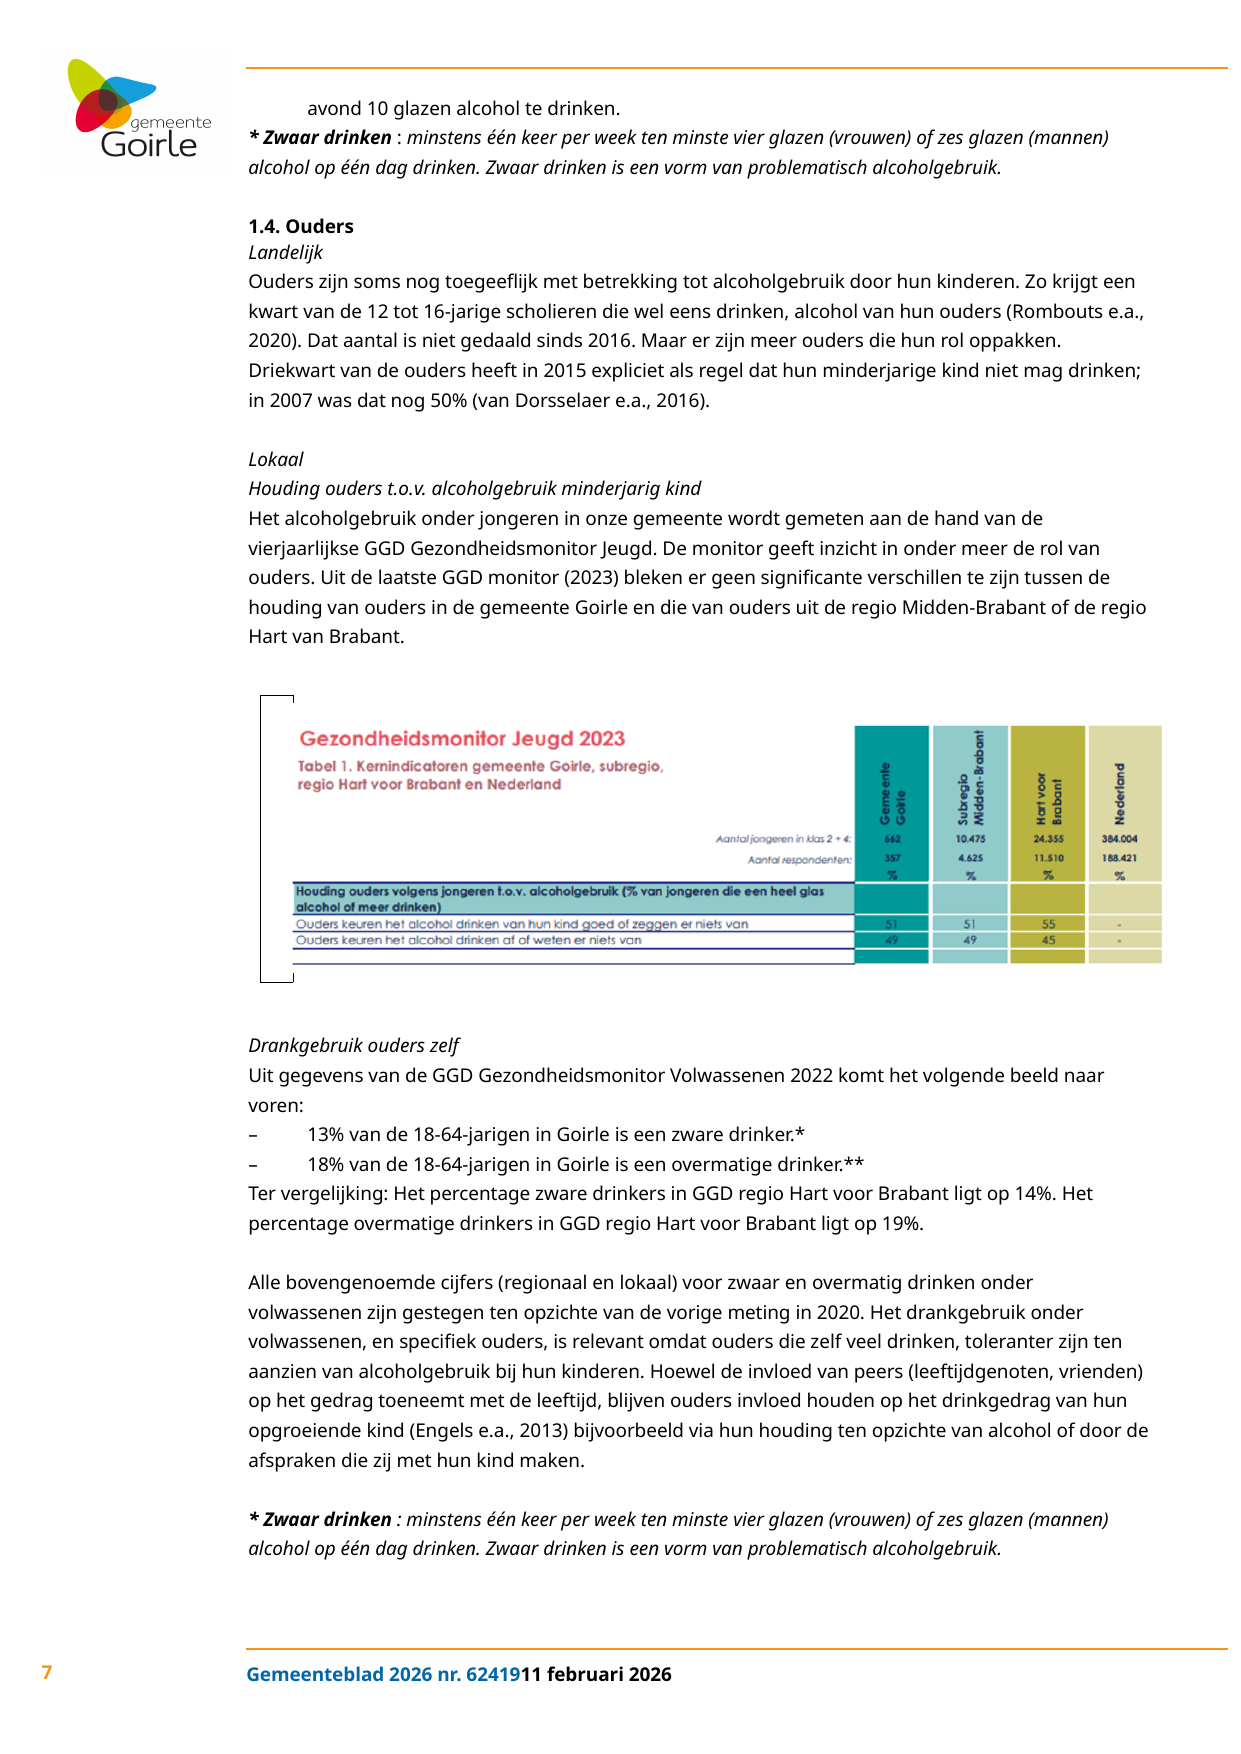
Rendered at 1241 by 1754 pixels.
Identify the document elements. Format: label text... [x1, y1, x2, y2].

picture [268, 703, 1173, 973]
text * Zwaar drinken : minstens één keer per week ten minste vier glazen (vrouwen) of zes glazen (mannen) alcohol op één dag drinken. Zwaar drinken is een vorm van problematisch alcoholgebruik. [248, 124, 1152, 180]
list 18% van de 18-64-jarigen in Goirle is een overmatige drinker.** [248, 1151, 1152, 1177]
text Ter vergelijking: Het percentage zware drinkers in GGD regio Hart voor Brabant ligt op 14%. Het percentage overmatige drinkers in GGD regio Hart voor Brabant ligt op 19%. [248, 1181, 1152, 1236]
text Ouders zijn soms nog toegeeflijk met betrekking tot alcoholgebruik door hun kinderen. Zo krijgt een kwart van de 12 tot 16-jarige scholieren die wel eens drinken, alcohol van hun ouders (Rombouts e.a., 2020). Dat aantal is niet gedaald sinds 2016. Maar er zijn meer ouders die hun rol oppakken. Driekwart van de ouders heeft in 2015 expliciet als regel dat hun minderjarige kind niet mag drinken; in 2007 was dat nog 50% (van Dorsselaer e.a., 2016). [248, 268, 1152, 412]
text * Zwaar drinken : minstens één keer per week ten minste vier glazen (vrouwen) of zes glazen (mannen) alcohol op één dag drinken. Zwaar drinken is een vorm van problematisch alcoholgebruik. [248, 1506, 1152, 1561]
text Het alcoholgebruik onder jongeren in onze gemeente wordt gemeten aan de hand van de vierjaarlijkse GGD Gezondheidsmonitor Jeugd. De monitor geeft inzicht in onder meer de rol van ouders. Uit de laatste GGD monitor (2023) bleken er geen significante verschillen te zijn tussen de houding van ouders in de gemeente Goirle en die van ouders uit de regio Midden-Brabant of de regio Hart van Brabant. [248, 505, 1152, 649]
text Drankgebruik ouders zelf [248, 1033, 1152, 1058]
text Lokaal [248, 446, 1152, 472]
text Houding ouders t.o.v. alcoholgebruik minderjarig kind [248, 476, 1152, 501]
text Uit gegevens van de GGD Gezondheidsmonitor Volwassenen 2022 komt het volgende beeld naar voren: [248, 1062, 1152, 1118]
list 13% van de 18-64-jarigen in Goirle is een zware drinker.* [248, 1121, 1152, 1147]
text 1.4. Ouders [248, 213, 1152, 239]
text Alle bovengenoemde cijfers (regionaal en lokaal) voor zwaar en overmatig drinken onder volwassenen zijn gestegen ten opzichte van de vorige meting in 2020. Het drankgebruik onder volwassenen, en specifiek ouders, is relevant omdat ouders die zelf veel drinken, toleranter zijn ten aanzien van alcoholgebruik bij hun kinderen. Hoewel de invloed van peers (leeftijdgenoten, vrienden) op het gedrag toeneemt met de leeftijd, blijven ouders invloed houden op het drinkgedrag van hun opgroeiende kind (Engels e.a., 2013) bijvoorbeeld via hun houding ten opzichte van alcohol of door de afspraken die zij met hun kind maken. [248, 1269, 1152, 1473]
text Landelijk [248, 239, 1152, 264]
list avond 10 glazen alcohol te drinken. [248, 95, 1152, 121]
picture [41, 47, 231, 172]
